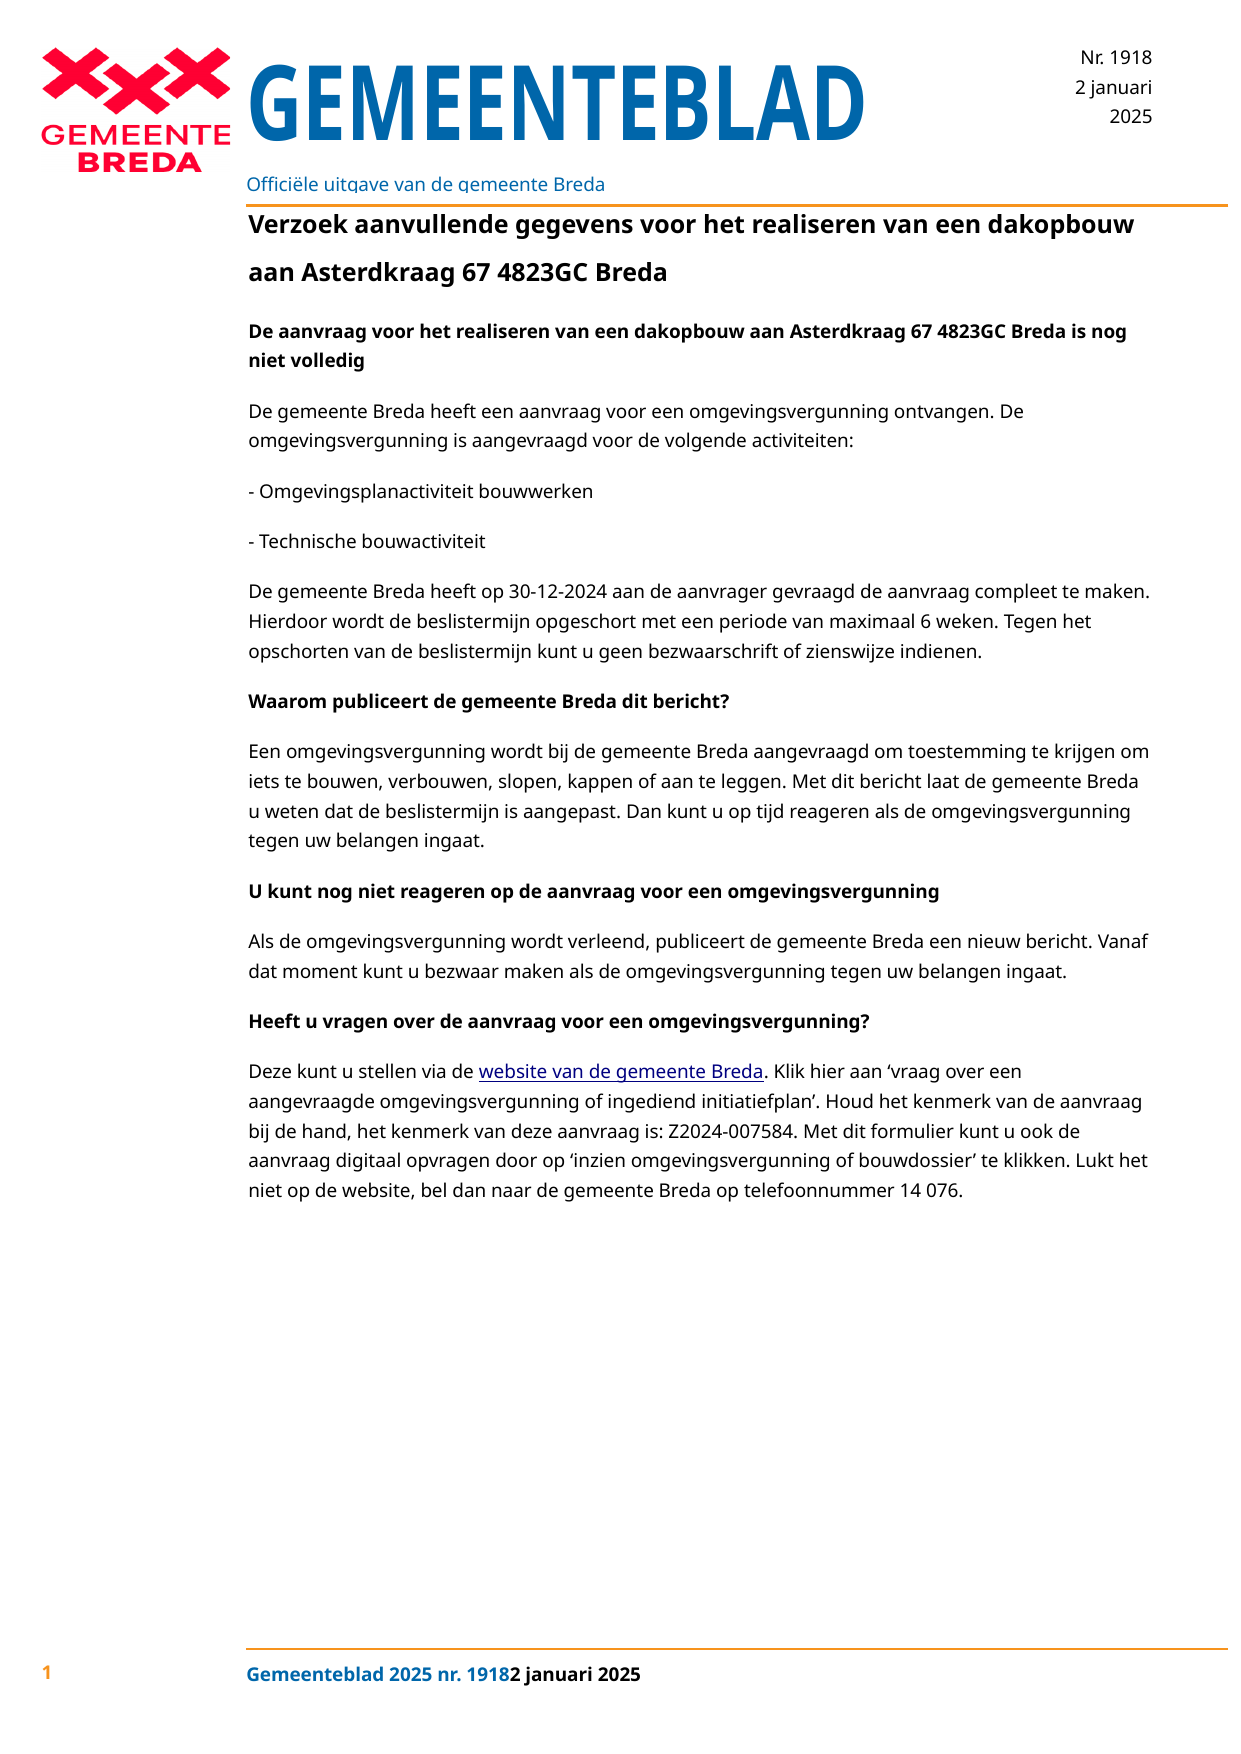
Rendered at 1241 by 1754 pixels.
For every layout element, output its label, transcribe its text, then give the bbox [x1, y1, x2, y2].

text U kunt nog niet reageren op de aanvraag voor een omgevingsvergunning [248, 878, 1152, 904]
text - Omgevingsplanactiviteit bouwwerken [248, 478, 1152, 504]
text De gemeente Breda heeft een aanvraag voor een omgevingsvergunning ontvangen. De omgevingsvergunning is aangevraagd voor de volgende activiteiten: [248, 398, 1152, 453]
text Een omgevingsvergunning wordt bij de gemeente Breda aangevraagd om toestemming te krijgen om iets te bouwen, verbouwen, slopen, kappen of aan te leggen. Met dit bericht laat de gemeente Breda u weten dat de beslistermijn is aangepast. Dan kunt u op tijd reageren als de omgevingsvergunning tegen uw belangen ingaat. [248, 739, 1152, 853]
text Als de omgevingsvergunning wordt verleend, publiceert de gemeente Breda een nieuw bericht. Vanaf dat moment kunt u bezwaar maken als de omgevingsvergunning tegen uw belangen ingaat. [248, 928, 1152, 984]
text Heeft u vragen over de aanvraag voor een omgevingsvergunning? [248, 1008, 1152, 1034]
text De gemeente Breda heeft op 30-12-2024 aan de aanvrager gevraagd de aanvraag compleet te maken. Hierdoor wordt de beslistermijn opgeschort met een periode van maximaal 6 weken. Tegen het opschorten van de beslistermijn kunt u geen bezwaarschrift of zienswijze indienen. [248, 579, 1152, 664]
text Verzoek aanvullende gegevens voor het realiseren van een dakopbouw aan Asterdkraag 67 4823GC Breda [248, 207, 1152, 288]
text Deze kunt u stellen via de website van de gemeente Breda. Klik hier aan ‘vraag over een aangevraagde omgevingsvergunning of ingediend initiatiefplan’. Houd het kenmerk van de aanvraag bij de hand, het kenmerk van deze aanvraag is: Z2024-007584. Met dit formulier kunt u ook de aanvraag digitaal opvragen door op ‘inzien omgevingsvergunning of bouwdossier’ te klikken. Lukt het niet op de website, bel dan naar de gemeente Breda op telefoonnummer 14 076. [248, 1059, 1152, 1203]
text - Technische bouwactiviteit [248, 528, 1152, 554]
picture [41, 47, 231, 172]
text Waarom publiceert de gemeente Breda dit bericht? [248, 688, 1152, 714]
text De aanvraag voor het realiseren van een dakopbouw aan Asterdkraag 67 4823GC Breda is nog niet volledig [248, 318, 1152, 373]
